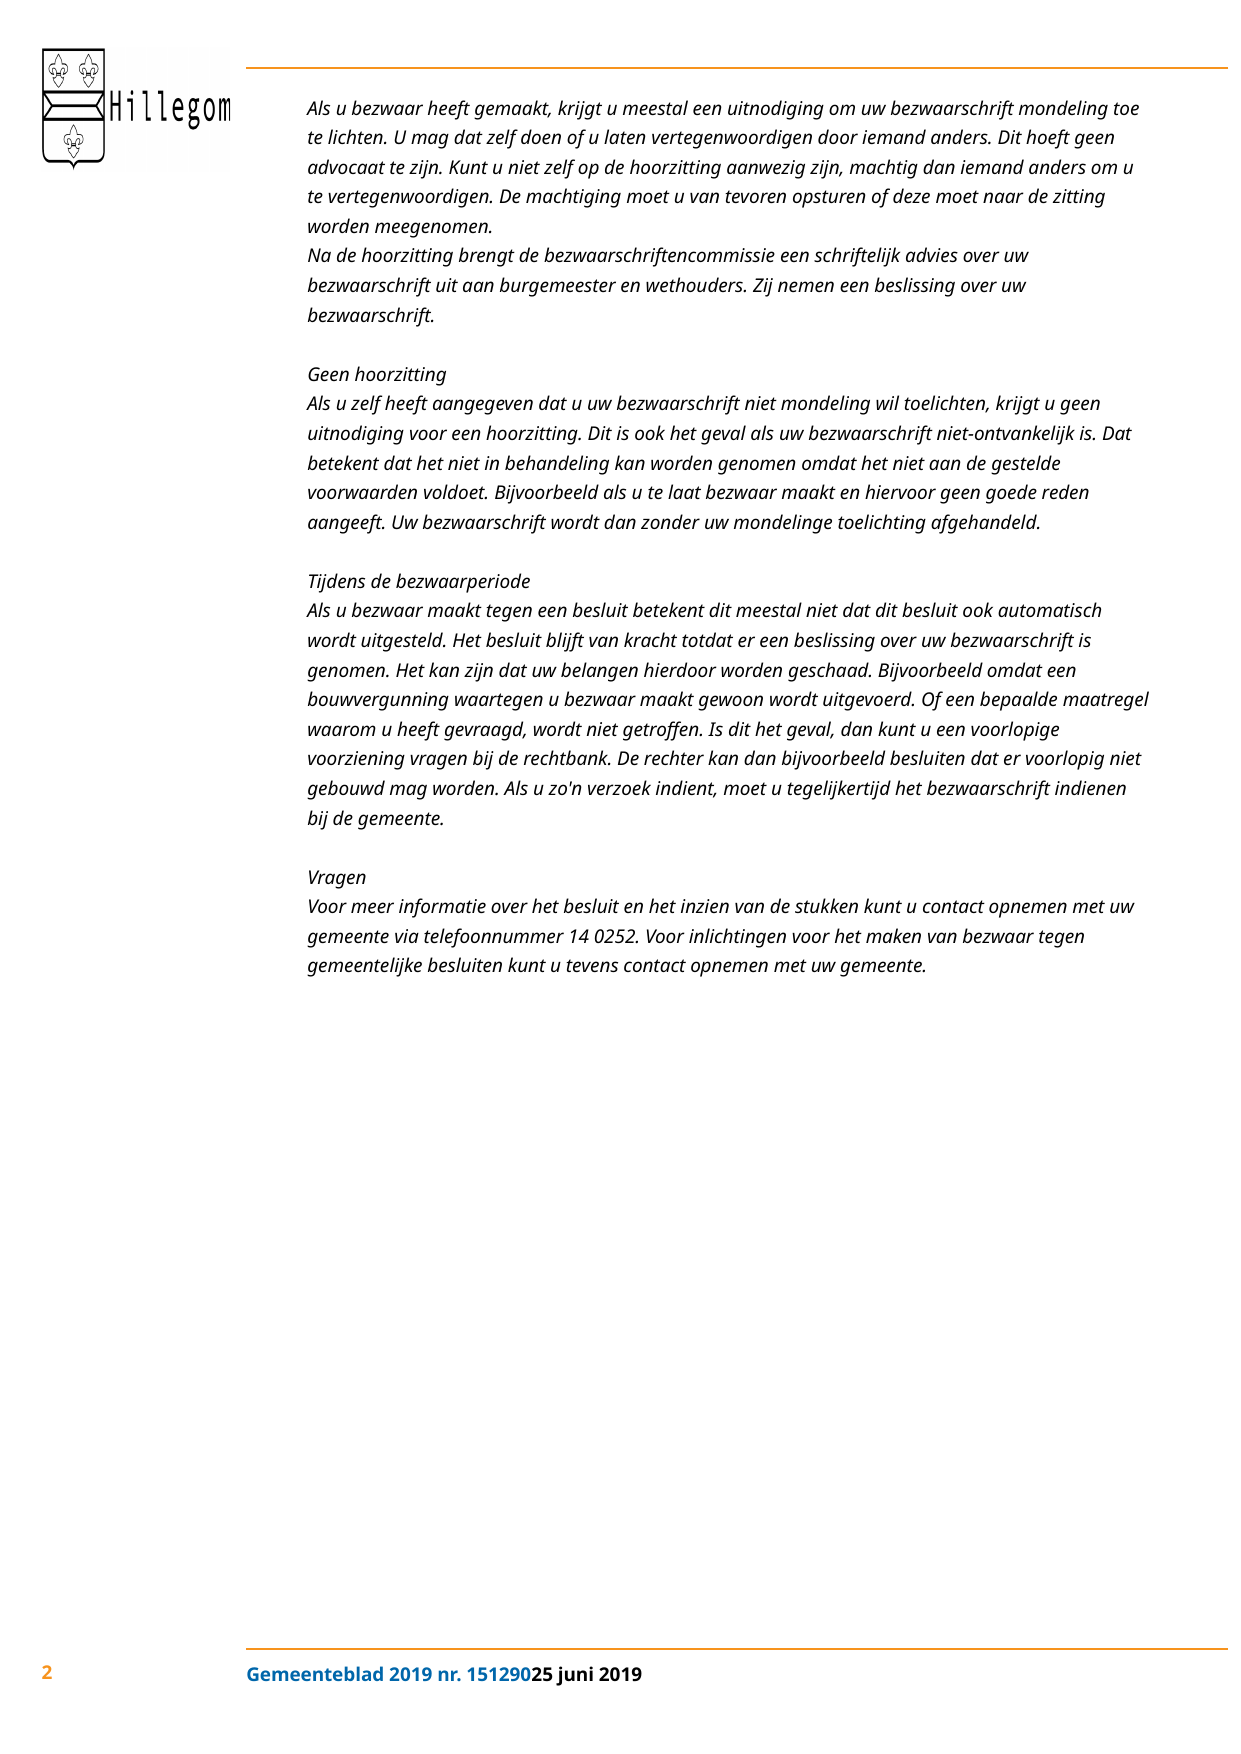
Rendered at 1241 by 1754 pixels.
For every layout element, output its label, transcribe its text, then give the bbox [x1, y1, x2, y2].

picture [41, 47, 231, 172]
list Geen hoorzitting [248, 361, 1152, 387]
list Als u bezwaar heeft gemaakt, krijgt u meestal een uitnodiging om uw bezwaarschrift mondeling toe te lichten. U mag dat zelf doen of u laten vertegenwoordigen door iemand anders. Dit hoeft geen advocaat te zijn. Kunt u niet zelf op de hoorzitting aanwezig zijn, machtig dan iemand anders om u te vertegenwoordigen. De machtiging moet u van tevoren opsturen of deze moet naar de zitting worden meegenomen. [248, 95, 1152, 239]
list Als u bezwaar maakt tegen een besluit betekent dit meestal niet dat dit besluit ook automatisch wordt uitgesteld. Het besluit blijft van kracht totdat er een beslissing over uw bezwaarschrift is genomen. Het kan zijn dat uw belangen hierdoor worden geschaad. Bijvoorbeeld omdat een bouwvergunning waartegen u bezwaar maakt gewoon wordt uitgevoerd. Of een bepaalde maatregel waarom u heeft gevraagd, wordt niet getroffen. Is dit het geval, dan kunt u een voorlopige voorziening vragen bij de rechtbank. De rechter kan dan bijvoorbeeld besluiten dat er voorlopig niet gebouwd mag worden. Als u zo'n verzoek indient, moet u tegelijkertijd het bezwaarschrift indienen bij de gemeente. [248, 598, 1152, 831]
list Voor meer informatie over het besluit en het inzien van de stukken kunt u contact opnemen met uw gemeente via telefoonnummer 14 0252. Voor inlichtingen voor het maken van bezwaar tegen gemeentelijke besluiten kunt u tevens contact opnemen met uw gemeente. [248, 893, 1152, 978]
list Als u zelf heeft aangegeven dat u uw bezwaarschrift niet mondeling wil toelichten, krijgt u geen uitnodiging voor een hoorzitting. Dit is ook het geval als uw bezwaarschrift niet-ontvankelijk is. Dat betekent dat het niet in behandeling kan worden genomen omdat het niet aan de gestelde voorwaarden voldoet. Bijvoorbeeld als u te laat bezwaar maakt en hiervoor geen goede reden aangeeft. Uw bezwaarschrift wordt dan zonder uw mondelinge toelichting afgehandeld. [248, 391, 1152, 535]
list Na de hoorzitting brengt de bezwaarschriftencommissie een schriftelijk advies over uw bezwaarschrift uit aan burgemeester en wethouders. Zij nemen een beslissing over uw bezwaarschrift. [248, 243, 1152, 328]
list Tijdens de bezwaarperiode [248, 568, 1152, 594]
list Vragen [248, 864, 1152, 890]
